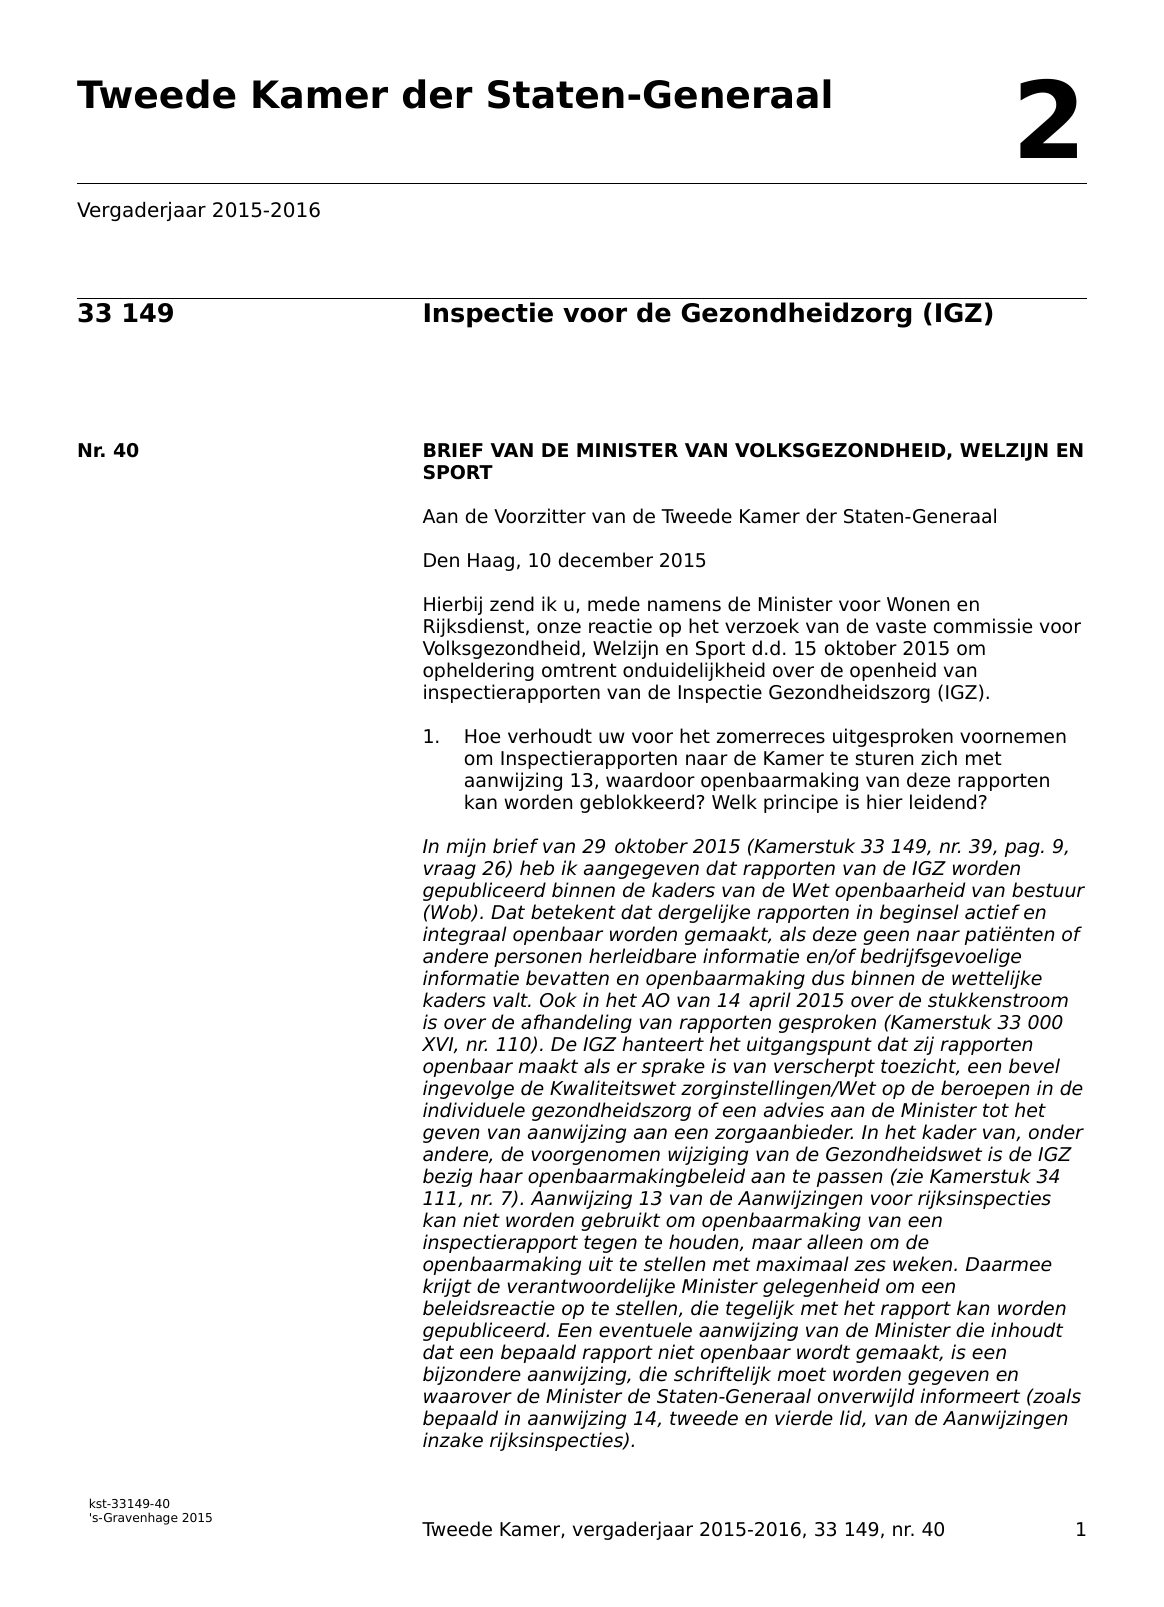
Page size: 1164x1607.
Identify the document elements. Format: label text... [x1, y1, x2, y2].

text Den Haag, 10 december 2015 [422, 550, 1087, 572]
text 1. Hoe verhoudt uw voor het zomerreces uitgesproken voornemen om Inspectierapporten naar de Kamer te sturen zich met aanwijzing 13, waardoor openbaarmaking van deze rapporten kan worden geblokkeerd? Welk principe is hier leidend? [422, 726, 1087, 814]
text kst-33149-40 [88, 1497, 323, 1511]
text In mijn brief van 29 oktober 2015 (Kamerstuk 33 149, nr. 39, pag. 9, vraag 26) heb ik aangegeven dat rapporten van de IGZ worden gepubliceerd binnen de kaders van de Wet openbaarheid van bestuur (Wob). Dat betekent dat dergelijke rapporten in beginsel actief en integraal openbaar worden gemaakt, als deze geen naar patiënten of andere personen herleidbare informatie en/of bedrijfsgevoelige informatie bevatten en openbaarmaking dus binnen de wettelijke kaders valt. Ook in het AO van 14 april 2015 over de stukkenstroom is over de afhandeling van rapporten gesproken (Kamerstuk 33 000 XVI, nr. 110). De IGZ hanteert het uitgangspunt dat zij rapporten openbaar maakt als er sprake is van verscherpt toezicht, een bevel ingevolge de Kwaliteitswet zorginstellingen/Wet op de beroepen in de individuele gezondheidszorg of een advies aan de Minister tot het geven van aanwijzing aan een zorgaanbieder. In het kader van, onder andere, de voorgenomen wijziging van de Gezondheidswet is de IGZ bezig haar openbaarmakingbeleid aan te passen (zie Kamerstuk 34 111, nr. 7). Aanwijzing 13 van de Aanwijzingen voor rijksinspecties kan niet worden gebruikt om openbaarmaking van een inspectierapport tegen te houden, maar alleen om de openbaarmaking uit te stellen met maximaal zes weken. Daarmee krijgt de verantwoordelijke Minister gelegenheid om een beleidsreactie op te stellen, die tegelijk met het rapport kan worden gepubliceerd. Een eventuele aanwijzing van de Minister die inhoudt dat een bepaald rapport niet openbaar wordt gemaakt, is een bijzondere aanwijzing, die schriftelijk moet worden gegeven en waarover de Minister de Staten-Generaal onverwijld informeert (zoals bepaald in aanwijzing 14, tweede en vierde lid, van de Aanwijzingen inzake rijksinspecties). [422, 836, 1087, 1452]
text Hierbij zend ik u, mede namens de Minister voor Wonen en Rijksdienst, onze reactie op het verzoek van de vaste commissie voor Volksgezondheid, Welzijn en Sport d.d. 15 oktober 2015 om opheldering omtrent onduidelijkheid over de openheid van inspectierapporten van de Inspectie Gezondheidszorg (IGZ). [422, 594, 1087, 704]
text Aan de Voorzitter van de Tweede Kamer der Staten-Generaal [422, 506, 1087, 528]
table_header 2 [886, 59, 1087, 183]
table_cell Vergaderjaar 2015-2016 [77, 184, 1087, 298]
subtitle Nr. 40 BRIEF VAN DE MINISTER VAN VOLKSGEZONDHEID, WELZIJN EN SPORT [77, 440, 1087, 484]
table_header Tweede Kamer der Staten-Generaal [77, 59, 886, 183]
text 's-Gravenhage 2015 [88, 1511, 323, 1525]
subtitle 33 149 Inspectie voor de Gezondheidzorg (IGZ) [77, 299, 1087, 329]
